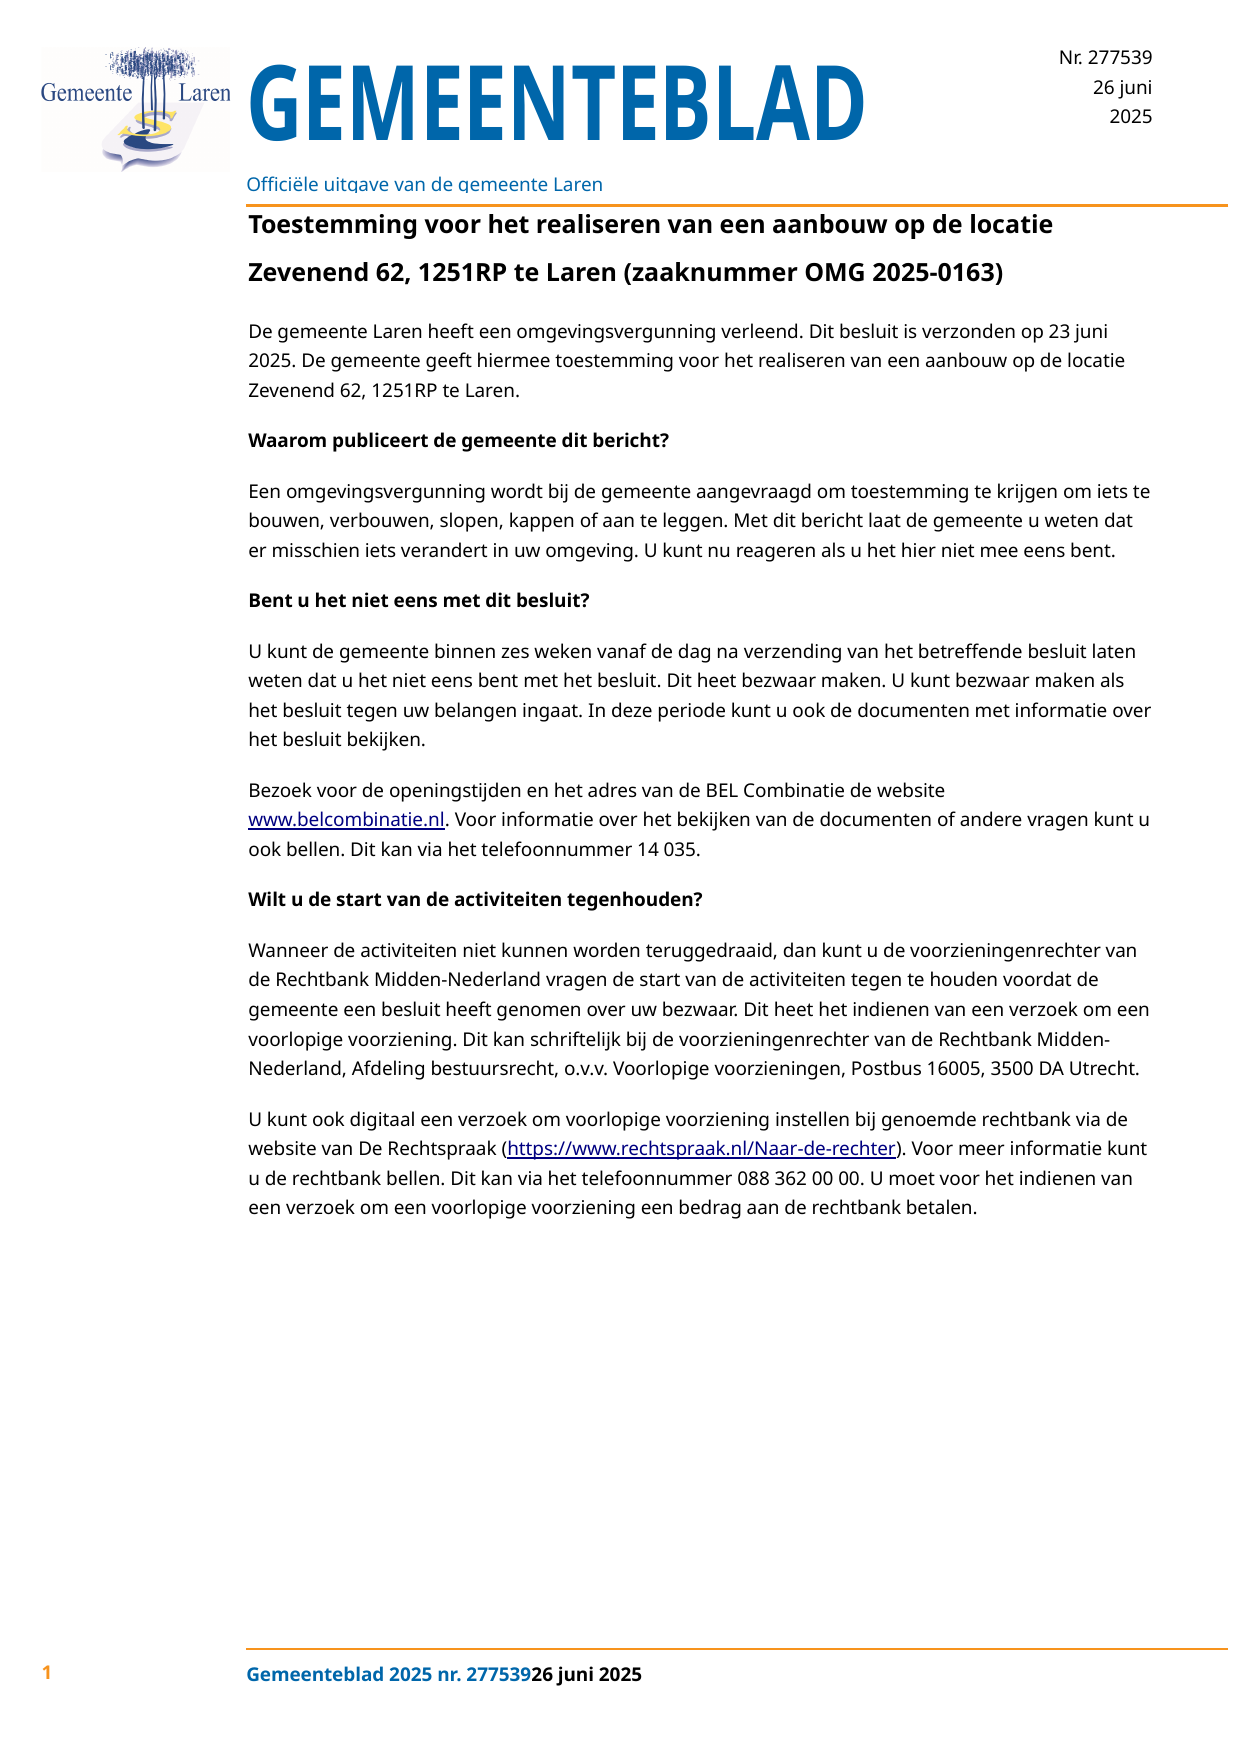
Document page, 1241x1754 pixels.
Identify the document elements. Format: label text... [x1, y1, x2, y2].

text De gemeente Laren heeft een omgevingsvergunning verleend. Dit besluit is verzonden op 23 juni 2025. De gemeente geeft hiermee toestemming voor het realiseren van een aanbouw op de locatie Zevenend 62, 1251RP te Laren. [248, 318, 1152, 403]
text Wanneer de activiteiten niet kunnen worden teruggedraaid, dan kunt u de voorzieningenrechter van de Rechtbank Midden-Nederland vragen de start van de activiteiten tegen te houden voordat de gemeente een besluit heeft genomen over uw bezwaar. Dit heet het indienen van een verzoek om een voorlopige voorziening. Dit kan schriftelijk bij de voorzieningenrechter van de Rechtbank Midden-Nederland, Afdeling bestuursrecht, o.v.v. Voorlopige voorzieningen, Postbus 16005, 3500 DA Utrecht. [248, 937, 1152, 1081]
text Waarom publiceert de gemeente dit bericht? [248, 427, 1152, 453]
text Bent u het niet eens met dit besluit? [248, 587, 1152, 613]
text Toestemming voor het realiseren van een aanbouw op de locatie Zevenend 62, 1251RP te Laren (zaaknummer OMG 2025-0163) [248, 207, 1152, 288]
text Wilt u de start van de activiteiten tegenhouden? [248, 887, 1152, 912]
text Een omgevingsvergunning wordt bij de gemeente aangevraagd om toestemming te krijgen om iets te bouwen, verbouwen, slopen, kappen of aan te leggen. Met dit bericht laat de gemeente u weten dat er misschien iets verandert in uw omgeving. U kunt nu reageren als u het hier niet mee eens bent. [248, 478, 1152, 563]
text U kunt ook digitaal een verzoek om voorlopige voorziening instellen bij genoemde rechtbank via de website van De Rechtspraak (https://www.rechtspraak.nl/Naar-de-rechter). Voor meer informatie kunt u de rechtbank bellen. Dit kan via het telefoonnummer 088 362 00 00. U moet voor het indienen van een verzoek om een voorlopige voorziening een bedrag aan de rechtbank betalen. [248, 1106, 1152, 1220]
text U kunt de gemeente binnen zes weken vanaf de dag na verzending van het betreffende besluit laten weten dat u het niet eens bent met het besluit. Dit heet bezwaar maken. U kunt bezwaar maken als het besluit tegen uw belangen ingaat. In deze periode kunt u ook de documenten met informatie over het besluit bekijken. [248, 638, 1152, 752]
text Bezoek voor de openingstijden en het adres van de BEL Combinatie de website www.belcombinatie.nl. Voor informatie over het bekijken van de documenten of andere vragen kunt u ook bellen. Dit kan via het telefoonnummer 14 035. [248, 777, 1152, 862]
picture [41, 47, 231, 172]
